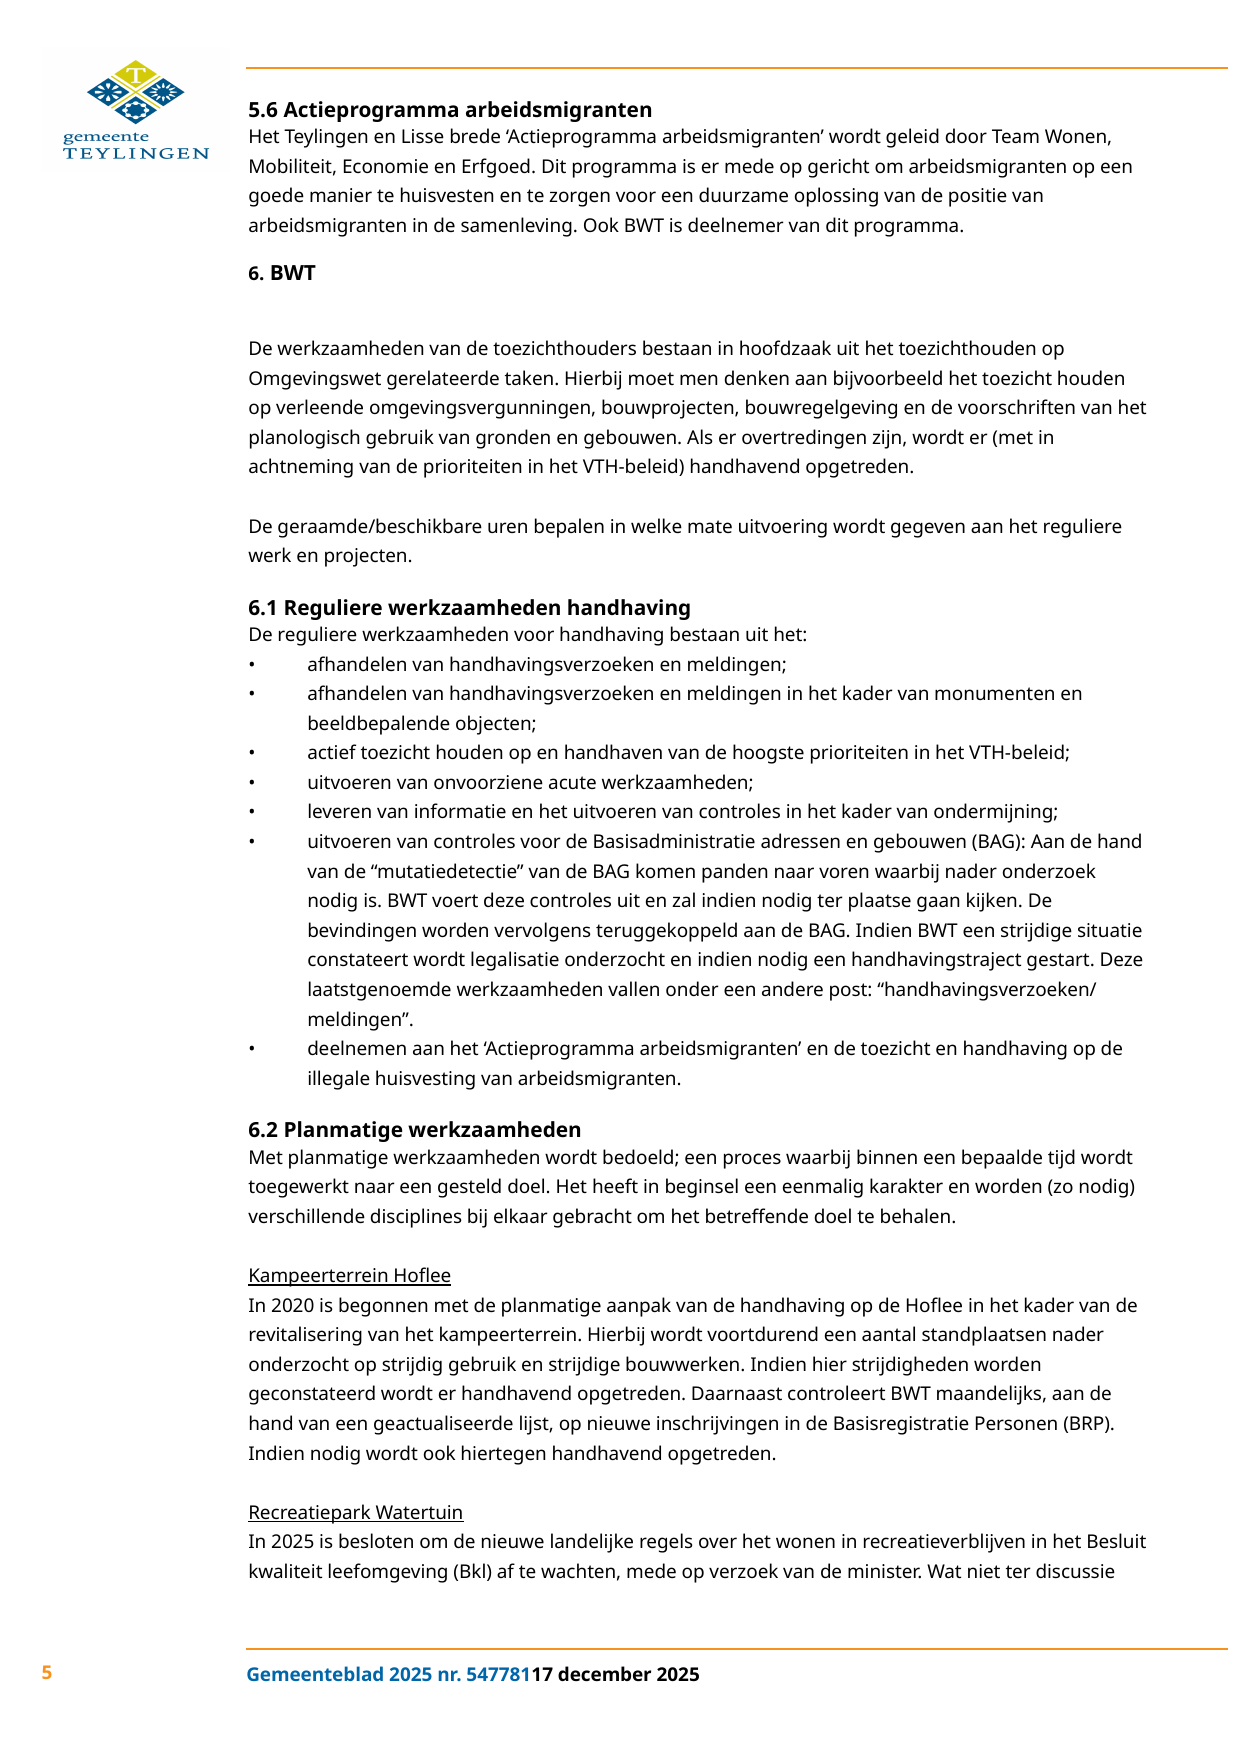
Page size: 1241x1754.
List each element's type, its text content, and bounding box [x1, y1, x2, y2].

text De reguliere werkzaamheden voor handhaving bestaan uit het: [248, 621, 1152, 647]
list uitvoeren van controles voor de Basisadministratie adressen en gebouwen (BAG): Aan de hand van de “mutatiedetectie” van de BAG komen panden naar voren waarbij nader onderzoek nodig is. BWT voert deze controles uit en zal indien nodig ter plaatse gaan kijken. De bevindingen worden vervolgens teruggekoppeld aan de BAG. Indien BWT een strijdige situatie constateert wordt legalisatie onderzocht en indien nodig een handhavingstraject gestart. Deze laatstgenoemde werkzaamheden vallen onder een andere post: “handhavingsverzoeken/ meldingen”. [248, 828, 1152, 1032]
list leveren van informatie en het uitvoeren van controles in het kader van ondermijning; [248, 799, 1152, 824]
text Kampeerterrein Hoflee [248, 1262, 1152, 1288]
list actief toezicht houden op en handhaven van de hoogste prioriteiten in het VTH-beleid; [248, 739, 1152, 765]
list deelnemen aan het ‘Actieprogramma arbeidsmigranten’ en de toezicht en handhaving op de illegale huisvesting van arbeidsmigranten. [248, 1035, 1152, 1091]
list afhandelen van handhavingsverzoeken en meldingen; [248, 651, 1152, 677]
text 6.1 Reguliere werkzaamheden handhaving [248, 593, 1152, 621]
text Recreatiepark Watertuin [248, 1499, 1152, 1524]
text Met planmatige werkzaamheden wordt bedoeld; een proces waarbij binnen een bepaalde tijd wordt toegewerkt naar een gesteld doel. Het heeft in beginsel een eenmalig karakter en worden (zo nodig) verschillende disciplines bij elkaar gebracht om het betreffende doel te behalen. [248, 1144, 1152, 1229]
text In 2020 is begonnen met de planmatige aanpak van de handhaving op de Hoflee in het kader van de revitalisering van het kampeerterrein. Hierbij wordt voortdurend een aantal standplaatsen nader onderzocht op strijdig gebruik en strijdige bouwwerken. Indien hier strijdigheden worden geconstateerd wordt er handhavend opgetreden. Daarnaast controleert BWT maandelijks, aan de hand van een geactualiseerde lijst, op nieuwe inschrijvingen in de Basisregistratie Personen (BRP). Indien nodig wordt ook hiertegen handhavend opgetreden. [248, 1292, 1152, 1465]
text 5.6 Actieprogramma arbeidsmigranten [248, 95, 1152, 123]
text Het Teylingen en Lisse brede ‘Actieprogramma arbeidsmigranten’ wordt geleid door Team Wonen, Mobiliteit, Economie en Erfgoed. Dit programma is er mede op gericht om arbeidsmigranten op een goede manier te huisvesten en te zorgen voor een duurzame oplossing van de positie van arbeidsmigranten in de samenleving. Ook BWT is deelnemer van dit programma. [248, 123, 1152, 238]
text De geraamde/beschikbare uren bepalen in welke mate uitvoering wordt gegeven aan het reguliere werk en projecten. [248, 513, 1152, 568]
text 6.2 Planmatige werkzaamheden [248, 1115, 1152, 1144]
list uitvoeren van onvoorziene acute werkzaamheden; [248, 769, 1152, 795]
text De werkzaamheden van de toezichthouders bestaan in hoofdzaak uit het toezichthouden op Omgevingswet gerelateerde taken. Hierbij moet men denken aan bijvoorbeeld het toezicht houden op verleende omgevingsvergunningen, bouwprojecten, bouwregelgeving en de voorschriften van het planologisch gebruik van gronden en gebouwen. Als er overtredingen zijn, wordt er (met in achtneming van de prioriteiten in het VTH-beleid) handhavend opgetreden. [248, 335, 1152, 479]
picture [41, 47, 231, 172]
text 6. BWT [248, 258, 1152, 286]
text In 2025 is besloten om de nieuwe landelijke regels over het wonen in recreatieverblijven in het Besluit kwaliteit leefomgeving (Bkl) af te wachten, mede op verzoek van de minister. Wat niet ter discussie [248, 1528, 1152, 1584]
list afhandelen van handhavingsverzoeken en meldingen in het kader van monumenten en beeldbepalende objecten; [248, 680, 1152, 736]
